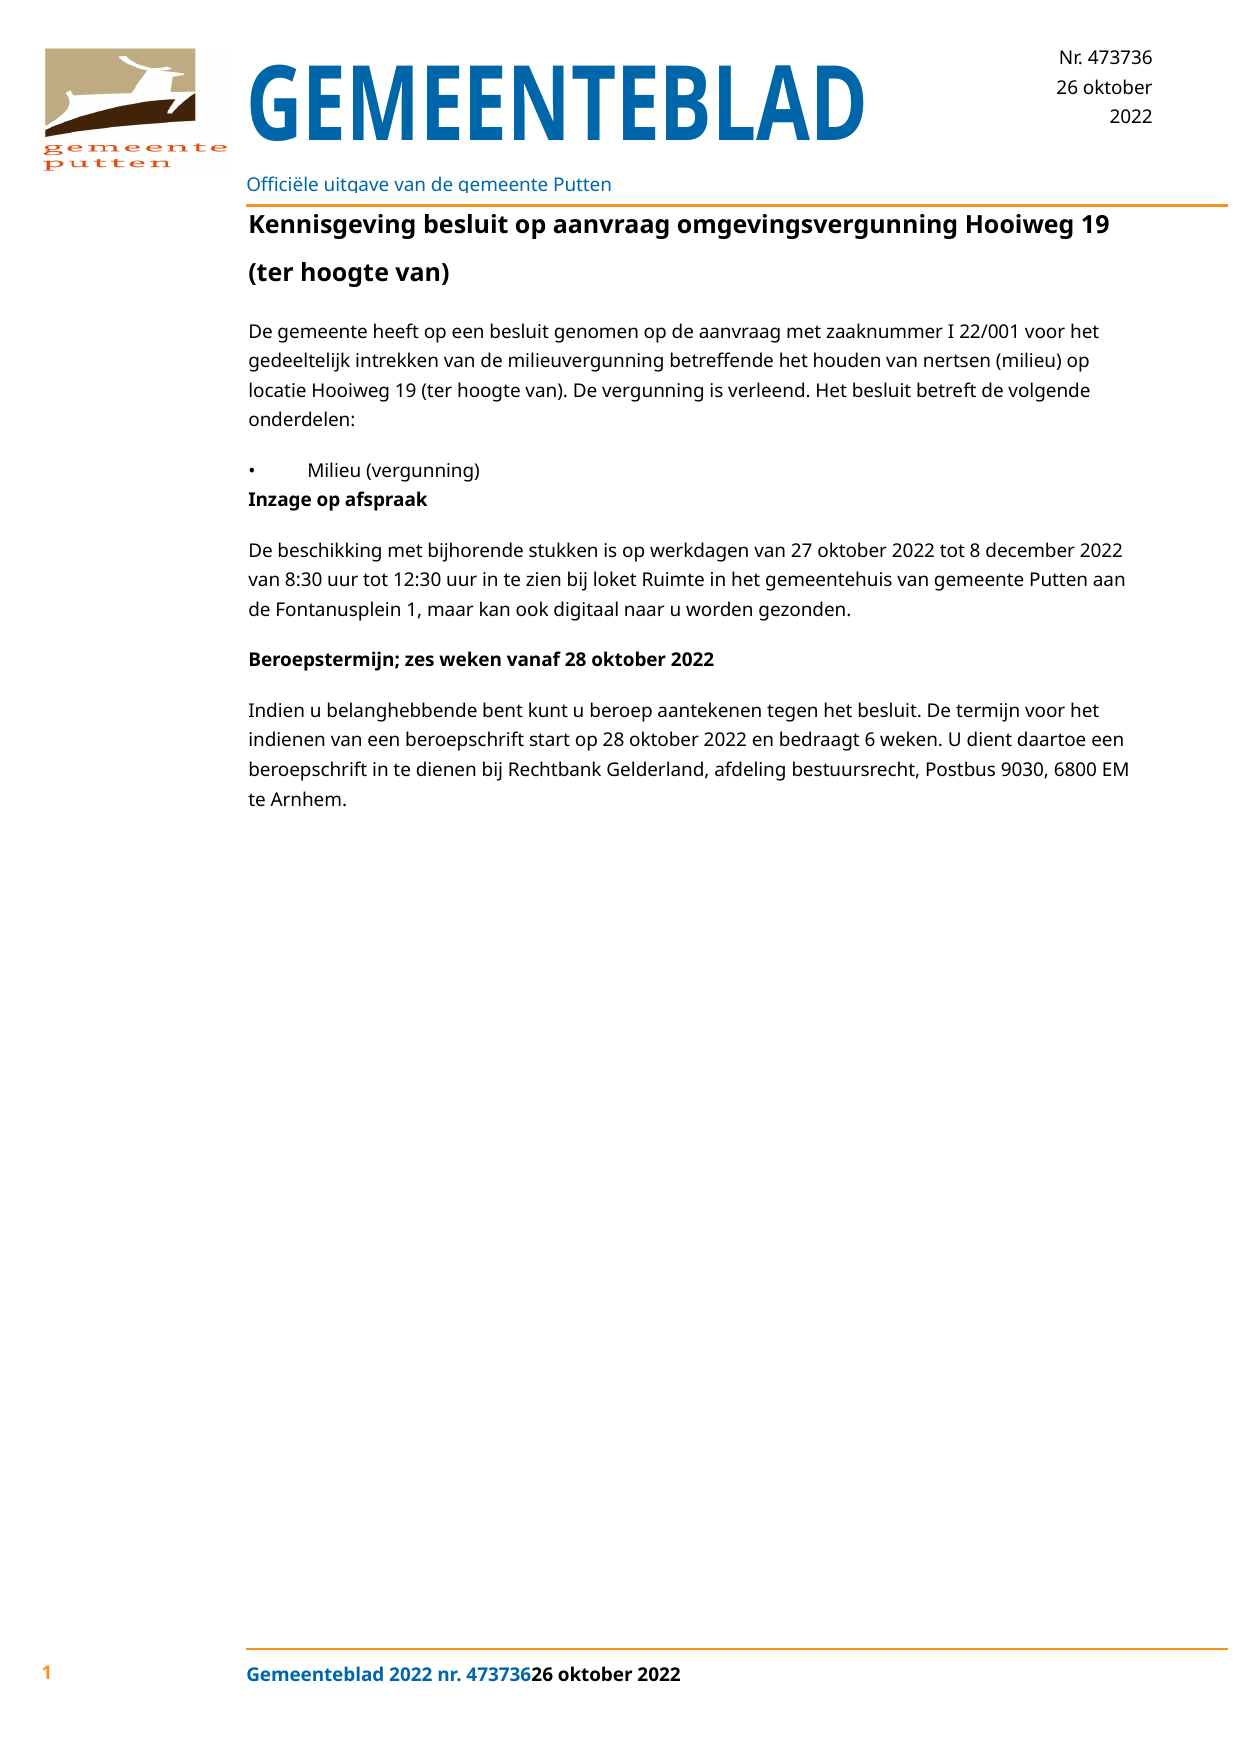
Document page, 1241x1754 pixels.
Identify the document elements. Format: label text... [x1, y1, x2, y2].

text Inzage op afspraak [248, 487, 1152, 512]
picture [41, 47, 231, 172]
text Beroepstermijn; zes weken vanaf 28 oktober 2022 [248, 647, 1152, 672]
list Milieu (vergunning) [248, 457, 1152, 483]
text Kennisgeving besluit op aanvraag omgevingsvergunning Hooiweg 19 (ter hoogte van) [248, 207, 1152, 288]
text De beschikking met bijhorende stukken is op werkdagen van 27 oktober 2022 tot 8 december 2022 van 8:30 uur tot 12:30 uur in te zien bij loket Ruimte in het gemeentehuis van gemeente Putten aan de Fontanusplein 1, maar kan ook digitaal naar u worden gezonden. [248, 537, 1152, 622]
text De gemeente heeft op een besluit genomen op de aanvraag met zaaknummer I 22/001 voor het gedeeltelijk intrekken van de milieuvergunning betreffende het houden van nertsen (milieu) op locatie Hooiweg 19 (ter hoogte van). De vergunning is verleend. Het besluit betreft de volgende onderdelen: [248, 318, 1152, 432]
text Indien u belanghebbende bent kunt u beroep aantekenen tegen het besluit. De termijn voor het indienen van een beroepschrift start op 28 oktober 2022 en bedraagt 6 weken. U dient daartoe een beroepschrift in te dienen bij Rechtbank Gelderland, afdeling bestuursrecht, Postbus 9030, 6800 EM te Arnhem. [248, 697, 1152, 812]
